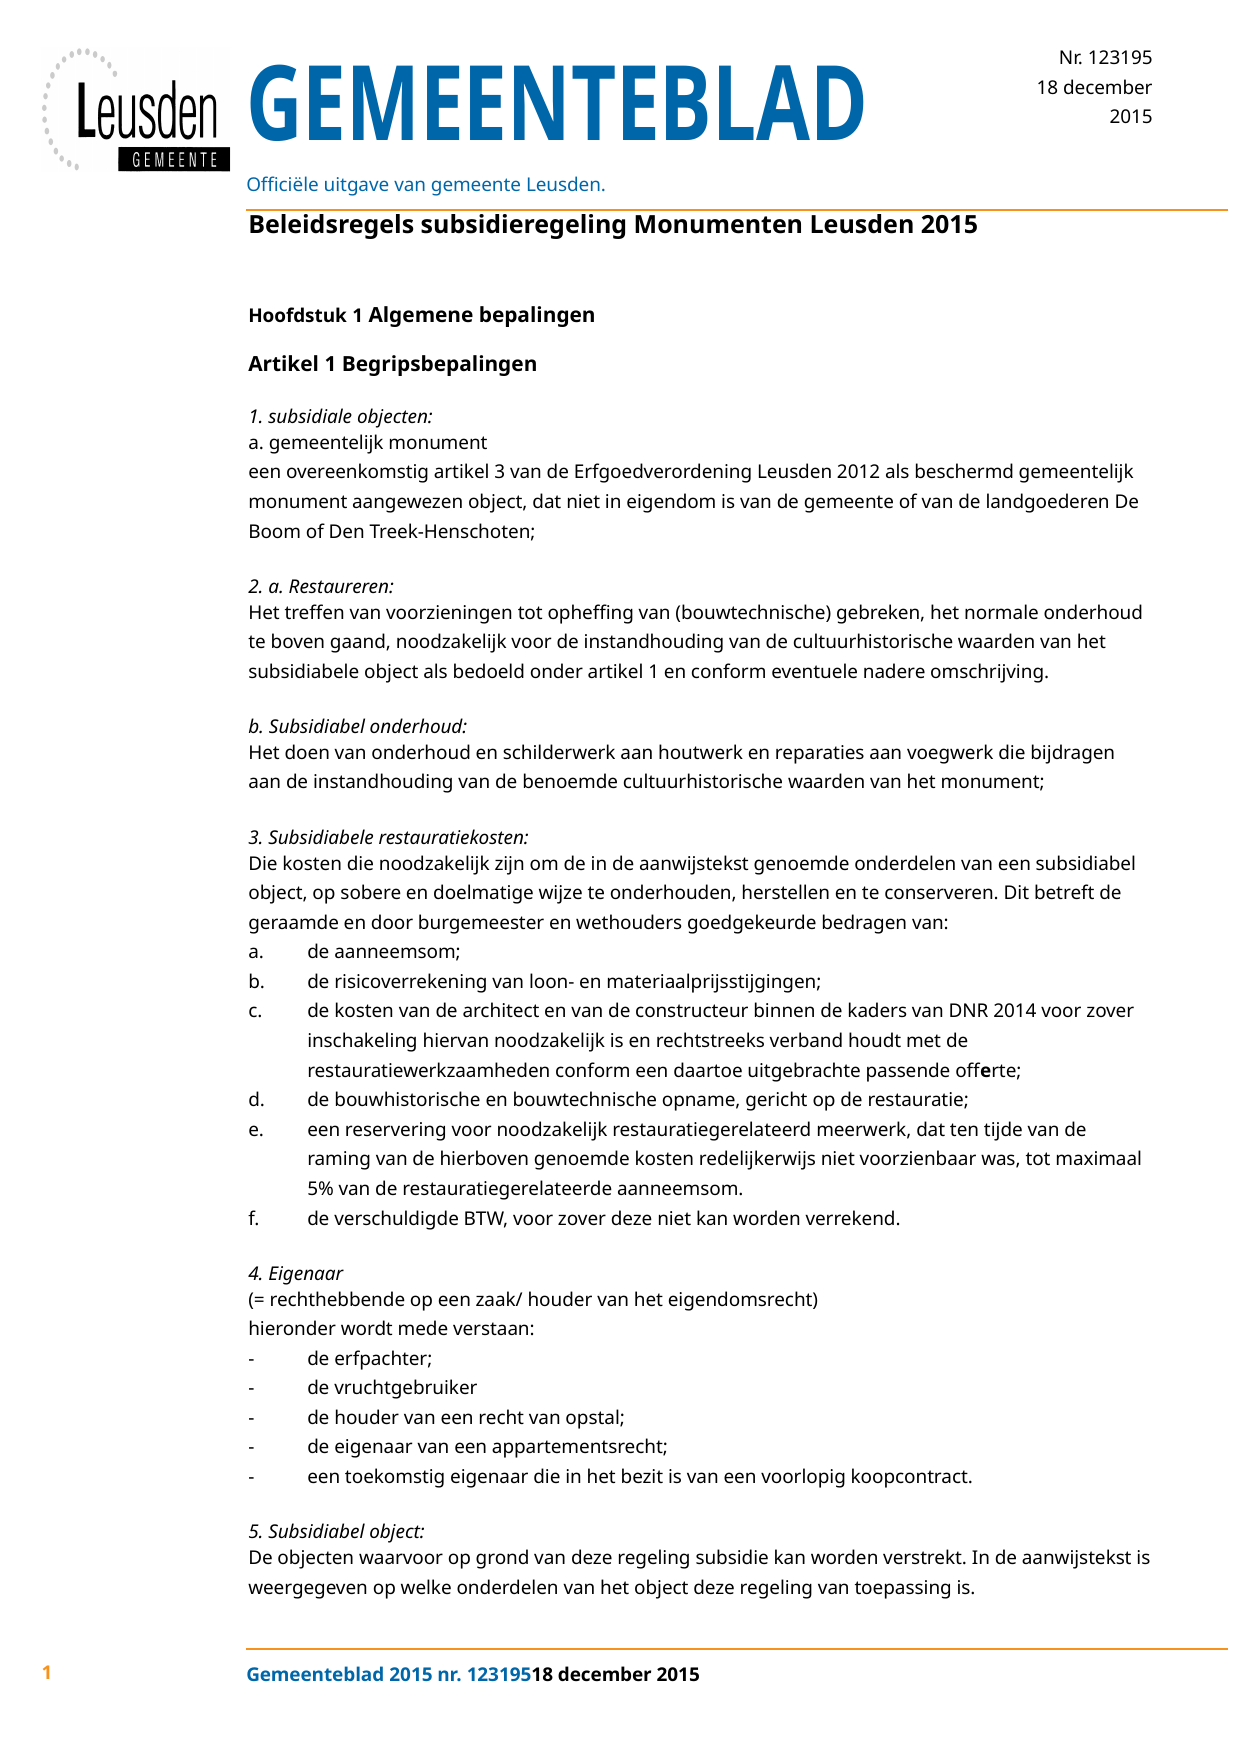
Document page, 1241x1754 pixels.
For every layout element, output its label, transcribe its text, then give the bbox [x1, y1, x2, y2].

list de erfpachter; [248, 1345, 1152, 1371]
text De objecten waarvoor op grond van deze regeling subsidie kan worden verstrekt. In de aanwijstekst is weergegeven op welke onderdelen van het object deze regeling van toepassing is. [248, 1544, 1152, 1599]
text 3. Subsidiabele restauratiekosten: [248, 824, 1152, 850]
list de kosten van de architect en van de constructeur binnen de kaders van DNR 2014 voor zover inschakeling hiervan noodzakelijk is en rechtstreeks verband houdt met de restauratiewerkzaamheden conform een daartoe uitgebrachte passende offerte; [248, 998, 1152, 1082]
text een overeenkomstig artikel 3 van de Erfgoedverordening Leusden 2012 als beschermd gemeentelijk monument aangewezen object, dat niet in eigendom is van de gemeente of van de landgoederen De Boom of Den Treek-Henschoten; [248, 459, 1152, 543]
text (= rechthebbende op een zaak/ houder van het eigendomsrecht) [248, 1286, 1152, 1311]
text 1. subsidiale objecten: [248, 403, 1152, 429]
list de aanneemsom; [248, 938, 1152, 964]
text 4. Eigenaar [248, 1260, 1152, 1286]
list de verschuldigde BTW, voor zover deze niet kan worden verrekend. [248, 1205, 1152, 1230]
list de vruchtgebruiker [248, 1374, 1152, 1400]
picture [41, 47, 231, 172]
list de risicoverrekening van loon- en materiaalprijsstijgingen; [248, 968, 1152, 994]
text hieronder wordt mede verstaan: [248, 1315, 1152, 1341]
text Beleidsregels subsidieregeling Monumenten Leusden 2015 [248, 211, 1152, 241]
list een toekomstig eigenaar die in het bezit is van een voorlopig koopcontract. [248, 1463, 1152, 1489]
text Hoofdstuk 1 Algemene bepalingen [248, 300, 1152, 328]
list een reservering voor noodzakelijk restauratiegerelateerd meerwerk, dat ten tijde van de raming van de hierboven genoemde kosten redelijkerwijs niet voorzienbaar was, tot maximaal 5% van de restauratiegerelateerde aanneemsom. [248, 1116, 1152, 1201]
text b. Subsidiabel onderhoud: [248, 713, 1152, 739]
list de houder van een recht van opstal; [248, 1404, 1152, 1430]
text Die kosten die noodzakelijk zijn om de in de aanwijstekst genoemde onderdelen van een subsidiabel object, op sobere en doelmatige wijze te onderhouden, herstellen en te conserveren. Dit betreft de geraamde en door burgemeester en wethouders goedgekeurde bedragen van: [248, 850, 1152, 934]
text Het doen van onderhoud en schilderwerk aan houtwerk en reparaties aan voegwerk die bijdragen aan de instandhouding van de benoemde cultuurhistorische waarden van het monument; [248, 739, 1152, 794]
text Het treffen van voorzieningen tot opheffing van (bouwtechnische) gebreken, het normale onderhoud te boven gaand, noodzakelijk voor de instandhouding van de cultuurhistorische waarden van het subsidiabele object als bedoeld onder artikel 1 en conform eventuele nadere omschrijving. [248, 599, 1152, 684]
text 5. Subsidiabel object: [248, 1518, 1152, 1544]
text a. gemeentelijk monument [248, 429, 1152, 455]
text 2. a. Restaureren: [248, 573, 1152, 599]
list de bouwhistorische en bouwtechnische opname, gericht op de restauratie; [248, 1086, 1152, 1112]
list de eigenaar van een appartementsrecht; [248, 1434, 1152, 1459]
text Artikel 1 Begripsbepalingen [248, 349, 1152, 378]
